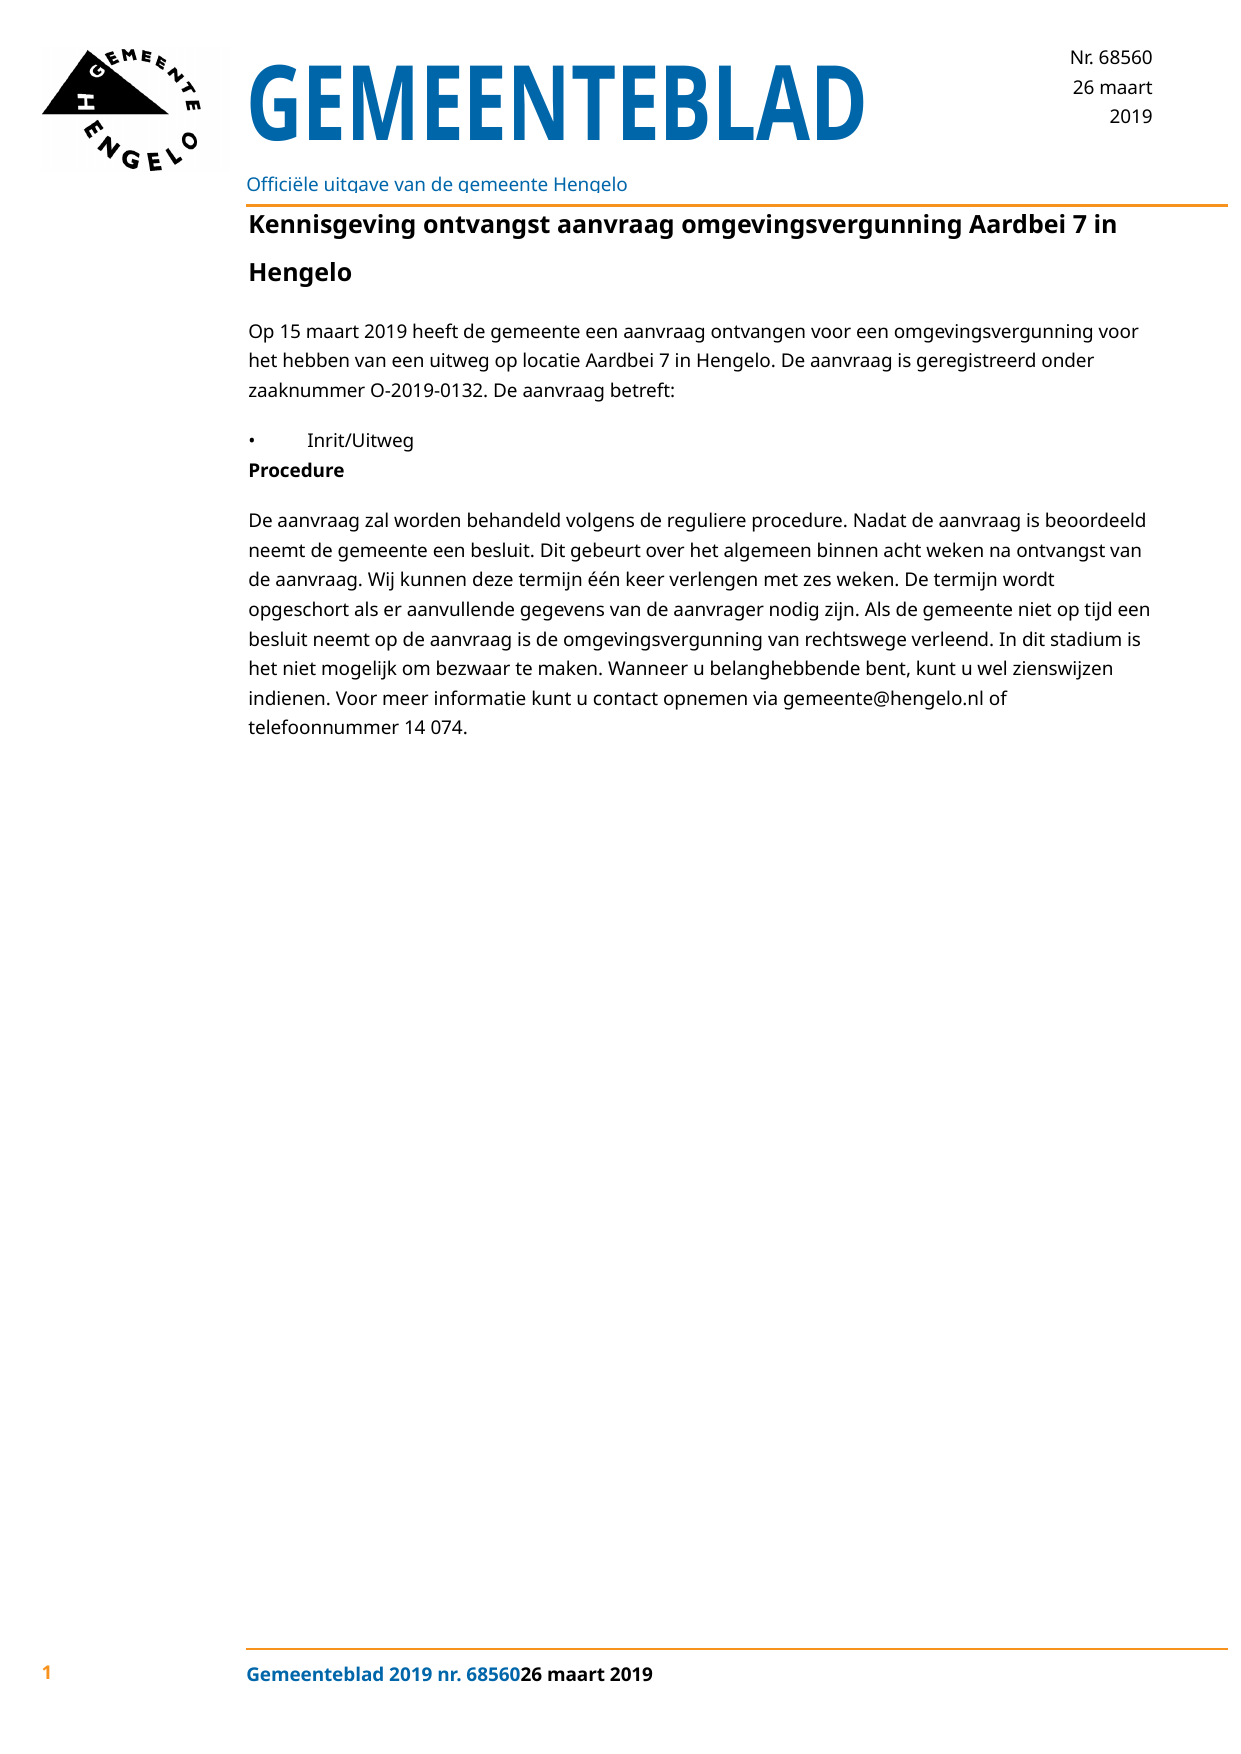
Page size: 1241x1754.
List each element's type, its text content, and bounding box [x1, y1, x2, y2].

picture [41, 47, 231, 172]
list Inrit/Uitweg [248, 427, 1152, 453]
text De aanvraag zal worden behandeld volgens de reguliere procedure. Nadat de aanvraag is beoordeeld neemt de gemeente een besluit. Dit gebeurt over het algemeen binnen acht weken na ontvangst van de aanvraag. Wij kunnen deze termijn één keer verlengen met zes weken. De termijn wordt opgeschort als er aanvullende gegevens van de aanvrager nodig zijn. Als de gemeente niet op tijd een besluit neemt op de aanvraag is de omgevingsvergunning van rechtswege verleend. In dit stadium is het niet mogelijk om bezwaar te maken. Wanneer u belanghebbende bent, kunt u wel zienswijzen indienen. Voor meer informatie kunt u contact opnemen via gemeente@hengelo.nl of telefoonnummer 14 074. [248, 507, 1152, 740]
text Kennisgeving ontvangst aanvraag omgevingsvergunning Aardbei 7 in Hengelo [248, 207, 1152, 288]
text Op 15 maart 2019 heeft de gemeente een aanvraag ontvangen voor een omgevingsvergunning voor het hebben van een uitweg op locatie Aardbei 7 in Hengelo. De aanvraag is geregistreerd onder zaaknummer O-2019-0132. De aanvraag betreft: [248, 318, 1152, 403]
text Procedure [248, 457, 1152, 483]
